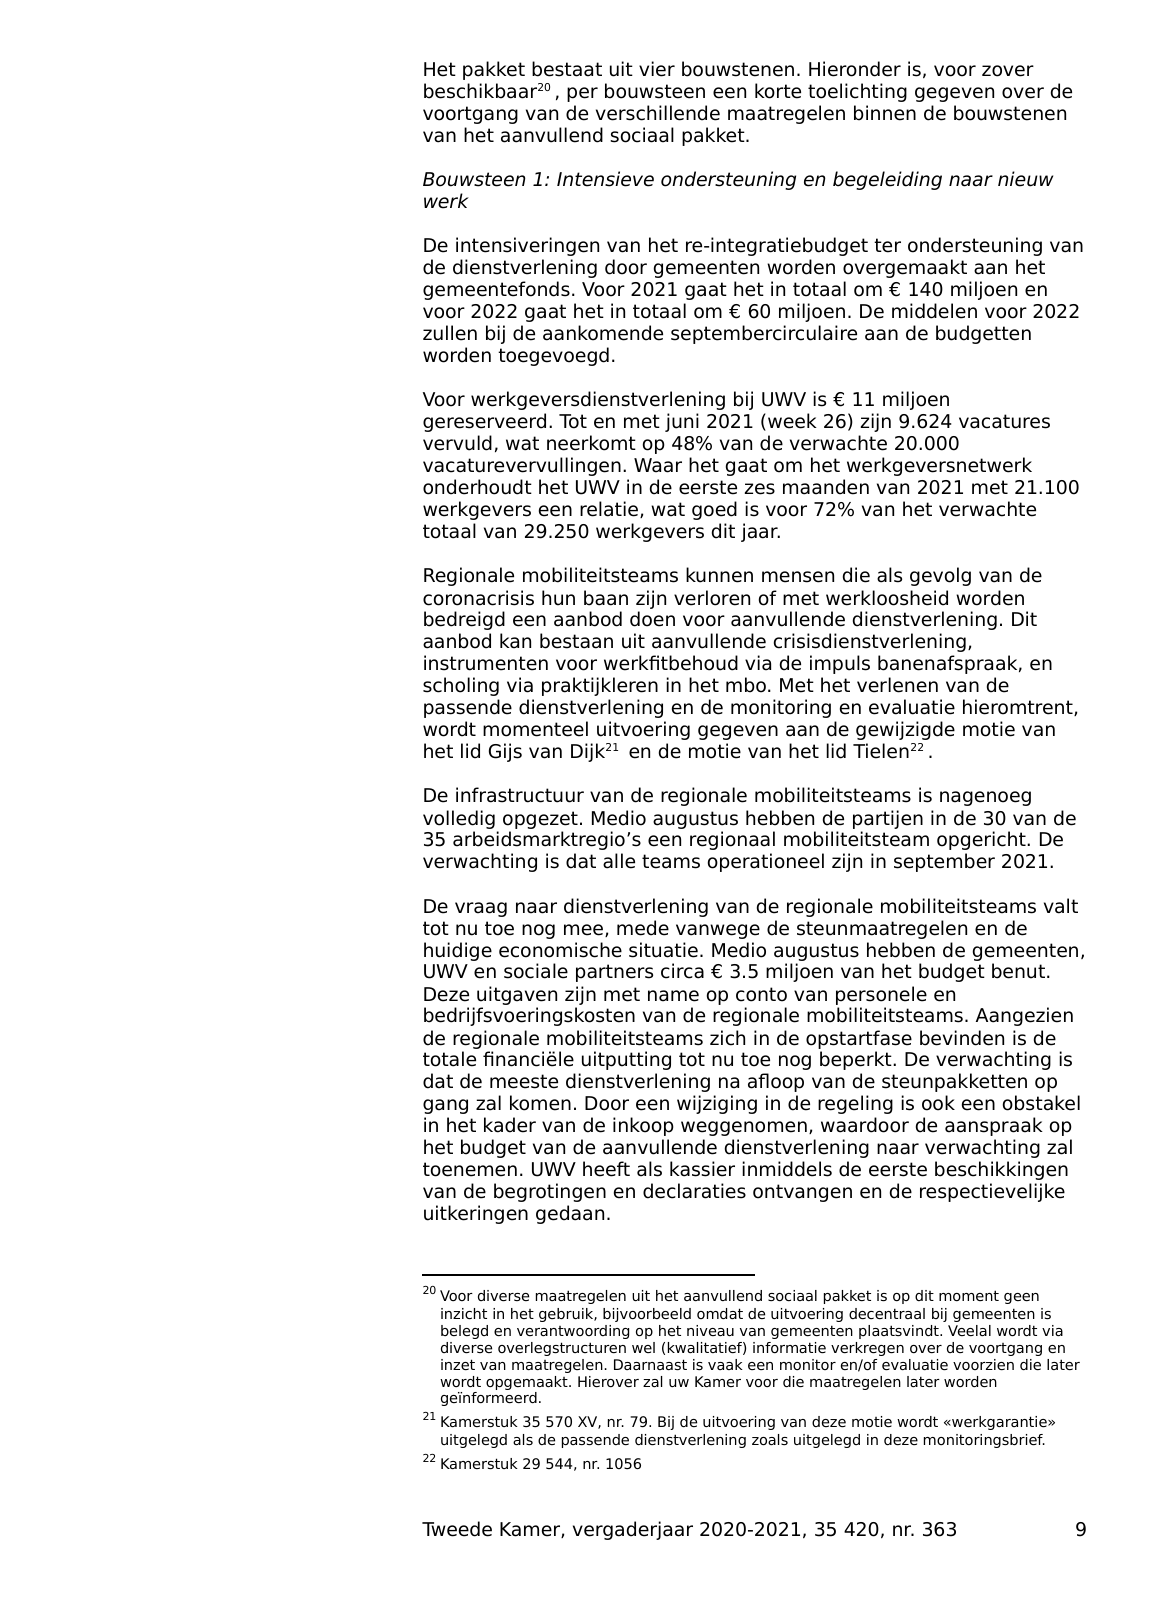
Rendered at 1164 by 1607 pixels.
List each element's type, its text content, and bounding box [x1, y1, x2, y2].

subtitle Bouwsteen 1: Intensieve ondersteuning en begeleiding naar nieuw werk [422, 169, 1087, 213]
text Regionale mobiliteitsteams kunnen mensen die als gevolg van de coronacrisis hun baan zijn verloren of met werkloosheid worden bedreigd een aanbod doen voor aanvullende dienstverlening. Dit aanbod kan bestaan uit aanvullende crisisdienstverlening, instrumenten voor werkfitbehoud via de impuls banenafspraak, en scholing via praktijkleren in het mbo. Met het verlenen van de passende dienstverlening en de monitoring en evaluatie hieromtrent, wordt momenteel uitvoering gegeven aan de gewijzigde motie van het lid Gijs van Dijk en de motie van het lid Tielen. [422, 565, 1087, 763]
text Kamerstuk 29 544, nr. 1056 [422, 1452, 1087, 1474]
text De intensiveringen van het re-integratiebudget ter ondersteuning van de dienstverlening door gemeenten worden overgemaakt aan het gemeentefonds. Voor 2021 gaat het in totaal om € 140 miljoen en voor 2022 gaat het in totaal om € 60 miljoen. De middelen voor 2022 zullen bij de aankomende septembercirculaire aan de budgetten worden toegevoegd. [422, 235, 1087, 367]
text Voor diverse maatregelen uit het aanvullend sociaal pakket is op dit moment geen inzicht in het gebruik, bijvoorbeeld omdat de uitvoering decentraal bij gemeenten is belegd en verantwoording op het niveau van gemeenten plaatsvindt. Veelal wordt via diverse overlegstructuren wel (kwalitatief) informatie verkregen over de voortgang en inzet van maatregelen. Daarnaast is vaak een monitor en/of evaluatie voorzien die later wordt opgemaakt. Hierover zal uw Kamer voor die maatregelen later worden geïnformeerd. [422, 1284, 1087, 1407]
text Voor werkgeversdienstverlening bij UWV is € 11 miljoen gereserveerd. Tot en met juni 2021 (week 26) zijn 9.624 vacatures vervuld, wat neerkomt op 48% van de verwachte 20.000 vacaturevervullingen. Waar het gaat om het werkgeversnetwerk onderhoudt het UWV in de eerste zes maanden van 2021 met 21.100 werkgevers een relatie, wat goed is voor 72% van het verwachte totaal van 29.250 werkgevers dit jaar. [422, 389, 1087, 543]
text De vraag naar dienstverlening van de regionale mobiliteitsteams valt tot nu toe nog mee, mede vanwege de steunmaatregelen en de huidige economische situatie. Medio augustus hebben de gemeenten, UWV en sociale partners circa € 3.5 miljoen van het budget benut. Deze uitgaven zijn met name op conto van personele en bedrijfsvoeringskosten van de regionale mobiliteitsteams. Aangezien de regionale mobiliteitsteams zich in de opstartfase bevinden is de totale financiële uitputting tot nu toe nog beperkt. De verwachting is dat de meeste dienstverlening na afloop van de steunpakketten op gang zal komen. Door een wijziging in de regeling is ook een obstakel in het kader van de inkoop weggenomen, waardoor de aanspraak op het budget van de aanvullende dienstverlening naar verwachting zal toenemen. UWV heeft als kassier inmiddels de eerste beschikkingen van de begrotingen en declaraties ontvangen en de respectievelijke uitkeringen gedaan. [422, 896, 1087, 1225]
text Kamerstuk 35 570 XV, nr. 79. Bij de uitvoering van deze motie wordt «werkgarantie» uitgelegd als de passende dienstverlening zoals uitgelegd in deze monitoringsbrief. [422, 1410, 1087, 1449]
text Het pakket bestaat uit vier bouwstenen. Hieronder is, voor zover beschikbaar, per bouwsteen een korte toelichting gegeven over de voortgang van de verschillende maatregelen binnen de bouwstenen van het aanvullend sociaal pakket. [422, 59, 1087, 147]
text De infrastructuur van de regionale mobiliteitsteams is nagenoeg volledig opgezet. Medio augustus hebben de partijen in de 30 van de 35 arbeidsmarktregio’s een regionaal mobiliteitsteam opgericht. De verwachting is dat alle teams operationeel zijn in september 2021. [422, 785, 1087, 873]
